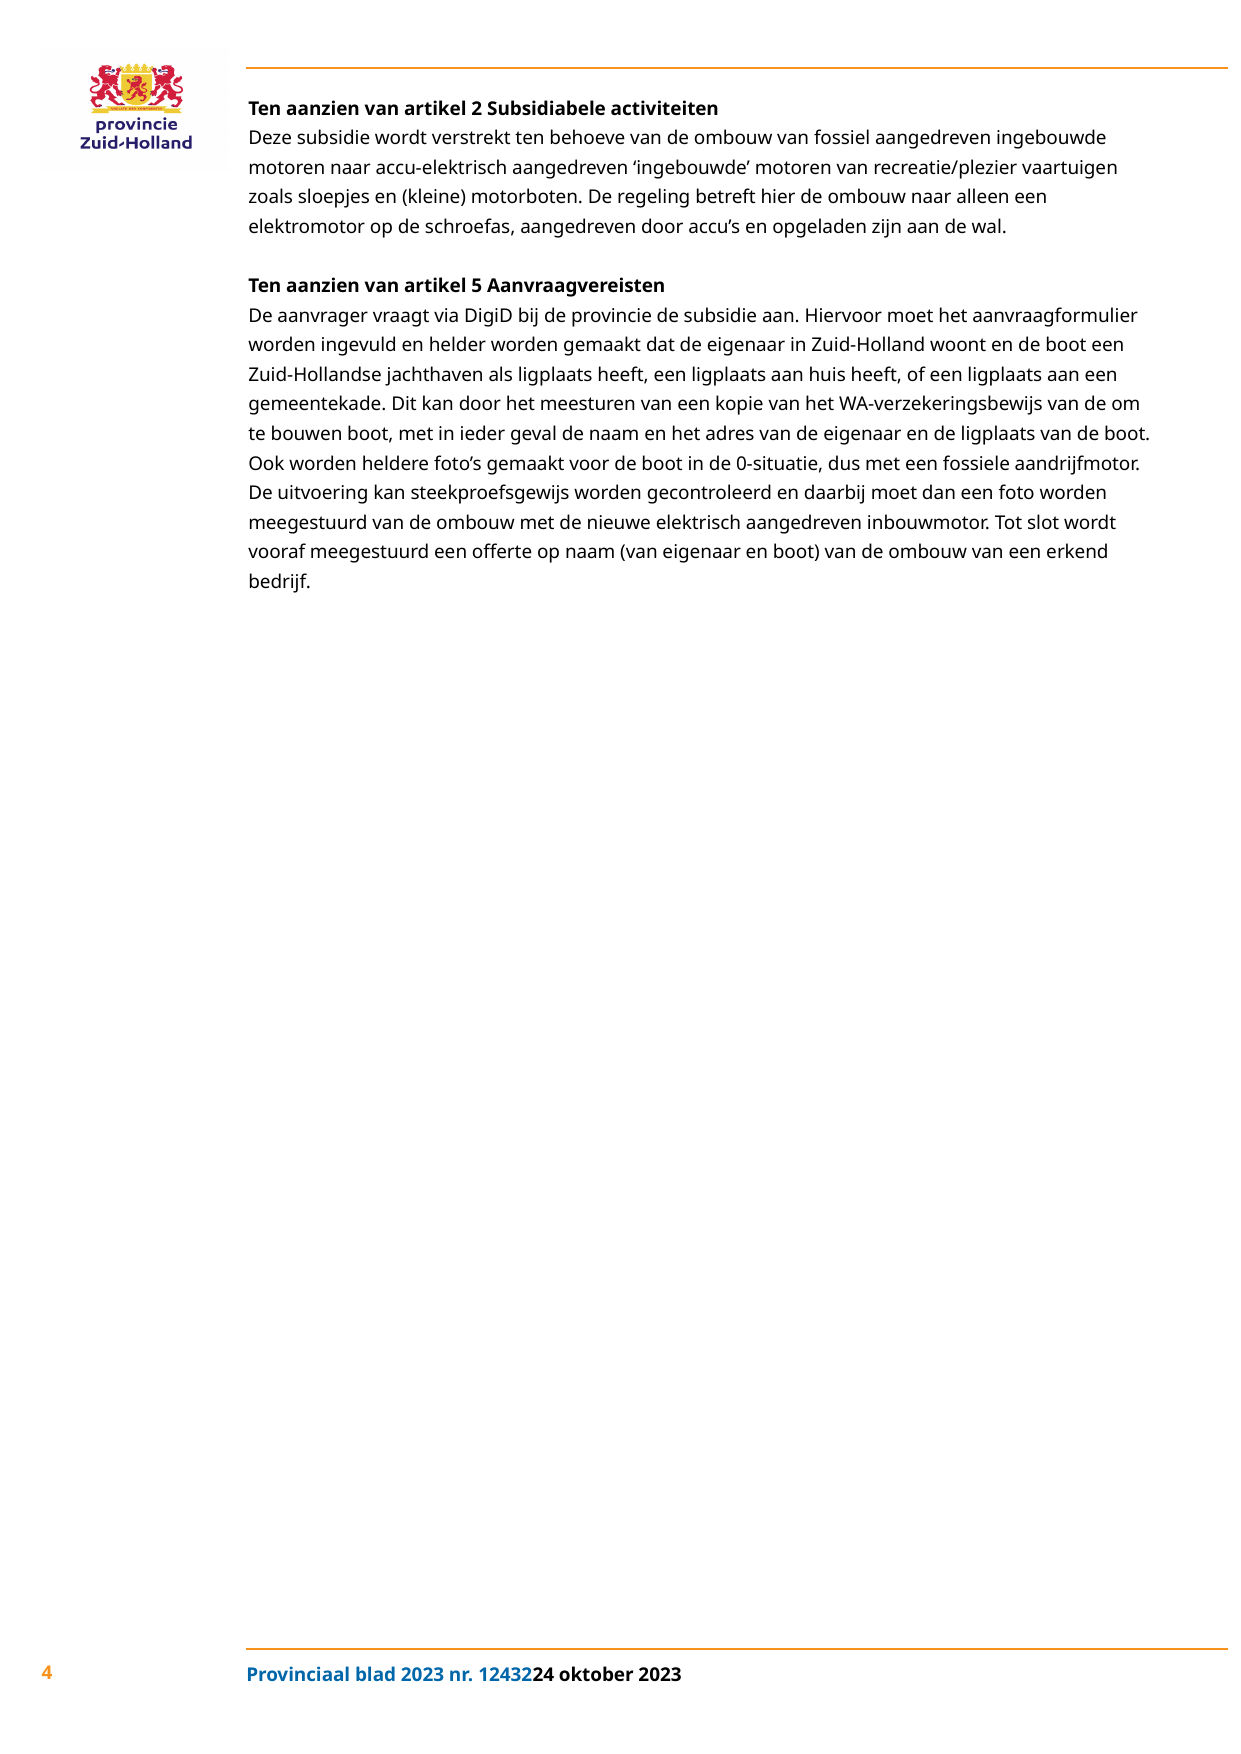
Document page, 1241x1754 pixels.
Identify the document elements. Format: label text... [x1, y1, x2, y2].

text Ook worden heldere foto’s gemaakt voor de boot in de 0-situatie, dus met een fossiele aandrijfmotor. De uitvoering kan steekproefsgewijs worden gecontroleerd en daarbij moet dan een foto worden meegestuurd van de ombouw met de nieuwe elektrisch aangedreven inbouwmotor. Tot slot wordt vooraf meegestuurd een offerte op naam (van eigenaar en boot) van de ombouw van een erkend bedrijf. [248, 450, 1152, 594]
text Deze subsidie wordt verstrekt ten behoeve van de ombouw van fossiel aangedreven ingebouwde motoren naar accu-elektrisch aangedreven ‘ingebouwde’ motoren van recreatie/plezier vaartuigen zoals sloepjes en (kleine) motorboten. De regeling betreft hier de ombouw naar alleen een elektromotor op de schroefas, aangedreven door accu’s en opgeladen zijn aan de wal. [248, 124, 1152, 239]
text De aanvrager vraagt via DigiD bij de provincie de subsidie aan. Hiervoor moet het aanvraagformulier worden ingevuld en helder worden gemaakt dat de eigenaar in Zuid-Holland woont en de boot een Zuid-Hollandse jachthaven als ligplaats heeft, een ligplaats aan huis heeft, of een ligplaats aan een gemeentekade. Dit kan door het meesturen van een kopie van het WA-verzekeringsbewijs van de om te bouwen boot, met in ieder geval de naam en het adres van de eigenaar en de ligplaats van de boot. [248, 302, 1152, 446]
picture [41, 47, 231, 172]
text Ten aanzien van artikel 5 Aanvraagvereisten [248, 272, 1152, 298]
text Ten aanzien van artikel 2 Subsidiabele activiteiten [248, 95, 1152, 121]
